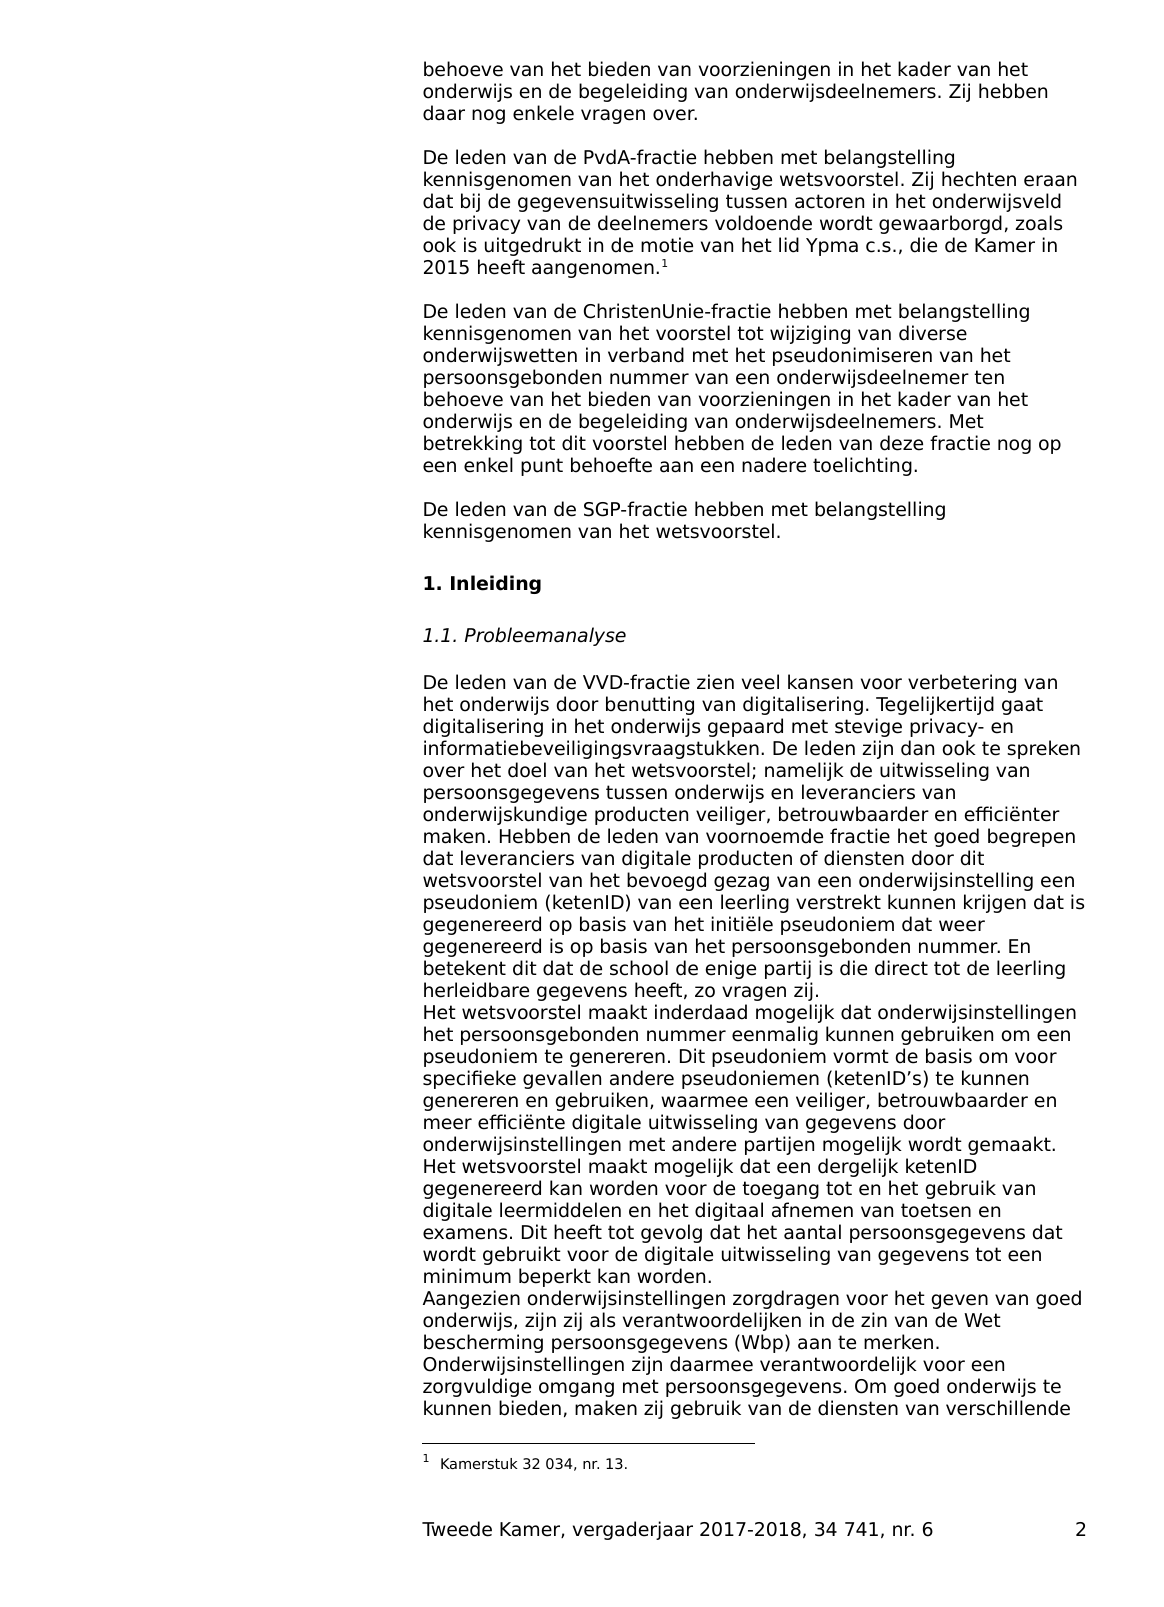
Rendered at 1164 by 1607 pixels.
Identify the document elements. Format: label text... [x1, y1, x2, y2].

text De leden van de ChristenUnie-fractie hebben met belangstelling kennisgenomen van het voorstel tot wijziging van diverse onderwijswetten in verband met het pseudonimiseren van het persoonsgebonden nummer van een onderwijsdeelnemer ten behoeve van het bieden van voorzieningen in het kader van het onderwijs en de begeleiding van onderwijsdeelnemers. Met betrekking tot dit voorstel hebben de leden van deze fractie nog op een enkel punt behoefte aan een nadere toelichting. [422, 301, 1087, 477]
text Het wetsvoorstel maakt inderdaad mogelijk dat onderwijsinstellingen het persoonsgebonden nummer eenmalig kunnen gebruiken om een pseudoniem te genereren. Dit pseudoniem vormt de basis om voor specifieke gevallen andere pseudoniemen (ketenID’s) te kunnen genereren en gebruiken, waarmee een veiliger, betrouwbaarder en meer efficiënte digitale uitwisseling van gegevens door onderwijsinstellingen met andere partijen mogelijk wordt gemaakt. Het wetsvoorstel maakt mogelijk dat een dergelijk ketenID gegenereerd kan worden voor de toegang tot en het gebruik van digitale leermiddelen en het digitaal afnemen van toetsen en examens. Dit heeft tot gevolg dat het aantal persoonsgegevens dat wordt gebruikt voor de digitale uitwisseling van gegevens tot een minimum beperkt kan worden. [422, 1002, 1087, 1288]
text behoeve van het bieden van voorzieningen in het kader van het onderwijs en de begeleiding van onderwijsdeelnemers. Zij hebben daar nog enkele vragen over. [422, 59, 1087, 125]
subtitle 1.1. Probleemanalyse [422, 625, 1087, 647]
text Kamerstuk 32 034, nr. 13. [422, 1452, 1087, 1474]
text De leden van de SGP-fractie hebben met belangstelling kennisgenomen van het wetsvoorstel. [422, 499, 1087, 543]
text Aangezien onderwijsinstellingen zorgdragen voor het geven van goed onderwijs, zijn zij als verantwoordelijken in de zin van de Wet bescherming persoonsgegevens (Wbp) aan te merken. Onderwijsinstellingen zijn daarmee verantwoordelijk voor een zorgvuldige omgang met persoonsgegevens. Om goed onderwijs te kunnen bieden, maken zij gebruik van de diensten van verschillende [422, 1288, 1087, 1419]
text De leden van de PvdA-fractie hebben met belangstelling kennisgenomen van het onderhavige wetsvoorstel. Zij hechten eraan dat bij de gegevensuitwisseling tussen actoren in het onderwijsveld de privacy van de deelnemers voldoende wordt gewaarborgd, zoals ook is uitgedrukt in de motie van het lid Ypma c.s., die de Kamer in 2015 heeft aangenomen. [422, 147, 1087, 279]
subtitle 1. Inleiding [422, 573, 1087, 595]
text De leden van de VVD-fractie zien veel kansen voor verbetering van het onderwijs door benutting van digitalisering. Tegelijkertijd gaat digitalisering in het onderwijs gepaard met stevige privacy- en informatiebeveiligingsvraagstukken. De leden zijn dan ook te spreken over het doel van het wetsvoorstel; namelijk de uitwisseling van persoonsgegevens tussen onderwijs en leveranciers van onderwijskundige producten veiliger, betrouwbaarder en efficiënter maken. Hebben de leden van voornoemde fractie het goed begrepen dat leveranciers van digitale producten of diensten door dit wetsvoorstel van het bevoegd gezag van een onderwijsinstelling een pseudoniem (ketenID) van een leerling verstrekt kunnen krijgen dat is gegenereerd op basis van het initiële pseudoniem dat weer gegenereerd is op basis van het persoonsgebonden nummer. En betekent dit dat de school de enige partij is die direct tot de leerling herleidbare gegevens heeft, zo vragen zij. [422, 672, 1087, 1002]
